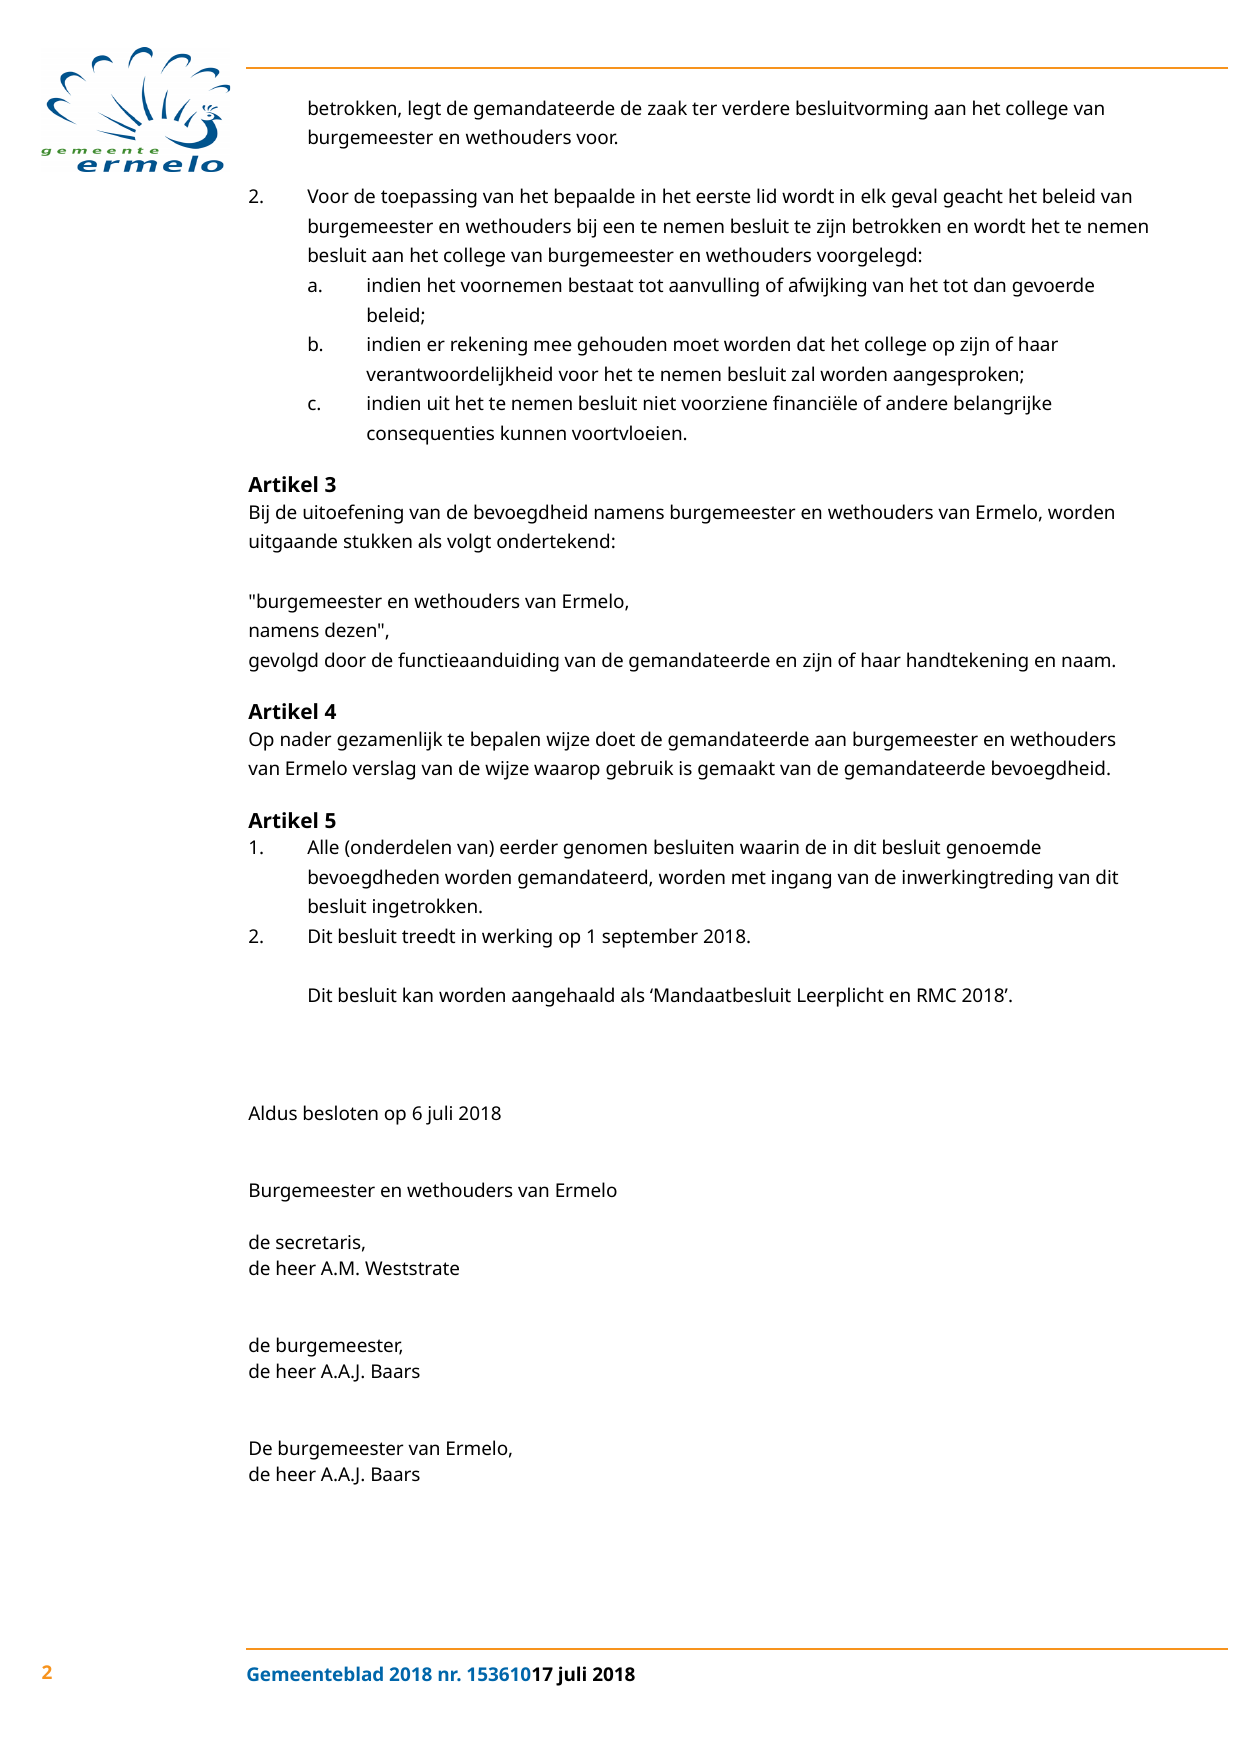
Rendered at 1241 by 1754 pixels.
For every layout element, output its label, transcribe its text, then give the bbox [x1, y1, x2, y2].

text Op nader gezamenlijk te bepalen wijze doet de gemandateerde aan burgemeester en wethouders van Ermelo verslag van de wijze waarop gebruik is gemaakt van de gemandateerde bevoegdheid. [248, 726, 1152, 781]
text Burgemeester en wethouders van Ermelo [248, 1178, 1152, 1203]
text Artikel 3 [248, 471, 1152, 499]
list indien het voornemen bestaat tot aanvulling of afwijking van het tot dan gevoerde beleid; [307, 272, 1152, 328]
picture [41, 47, 231, 172]
text de heer A.A.J. Baars [248, 1461, 1152, 1486]
text de burgemeester, [248, 1332, 1152, 1358]
text Bij de uitoefening van de bevoegdheid namens burgemeester en wethouders van Ermelo, worden uitgaande stukken als volgt ondertekend: [248, 499, 1152, 554]
text de heer A.A.J. Baars [248, 1358, 1152, 1383]
list Dit besluit kan worden aangehaald als ‘Mandaatbesluit Leerplicht en RMC 2018’. [248, 982, 1152, 1008]
text Artikel 5 [248, 806, 1152, 834]
text gevolgd door de functieaanduiding van de gemandateerde en zijn of haar handtekening en naam. [248, 647, 1152, 673]
text Aldus besloten op 6 juli 2018 [248, 1101, 1152, 1126]
list indien uit het te nemen besluit niet voorziene financiële of andere belangrijke consequenties kunnen voortvloeien. [307, 391, 1152, 446]
text "burgemeester en wethouders van Ermelo, [248, 588, 1152, 613]
list Voor de toepassing van het bepaalde in het eerste lid wordt in elk geval geacht het beleid van burgemeester en wethouders bij een te nemen besluit te zijn betrokken en wordt het te nemen besluit aan het college van burgemeester en wethouders voorgelegd: [248, 183, 1152, 268]
text Artikel 4 [248, 697, 1152, 726]
text namens dezen", [248, 617, 1152, 643]
list Dit besluit treedt in werking op 1 september 2018. [248, 923, 1152, 949]
list Alle (onderdelen van) eerder genomen besluiten waarin de in dit besluit genoemde bevoegdheden worden gemandateerd, worden met ingang van de inwerkingtreding van dit besluit ingetrokken. [248, 834, 1152, 919]
text de secretaris, [248, 1229, 1152, 1255]
text de heer A.M. Weststrate [248, 1255, 1152, 1281]
list indien er rekening mee gehouden moet worden dat het college op zijn of haar verantwoordelijkheid voor het te nemen besluit zal worden aangesproken; [307, 331, 1152, 387]
text De burgemeester van Ermelo, [248, 1435, 1152, 1461]
list betrokken, legt de gemandateerde de zaak ter verdere besluitvorming aan het college van burgemeester en wethouders voor. [248, 95, 1152, 150]
